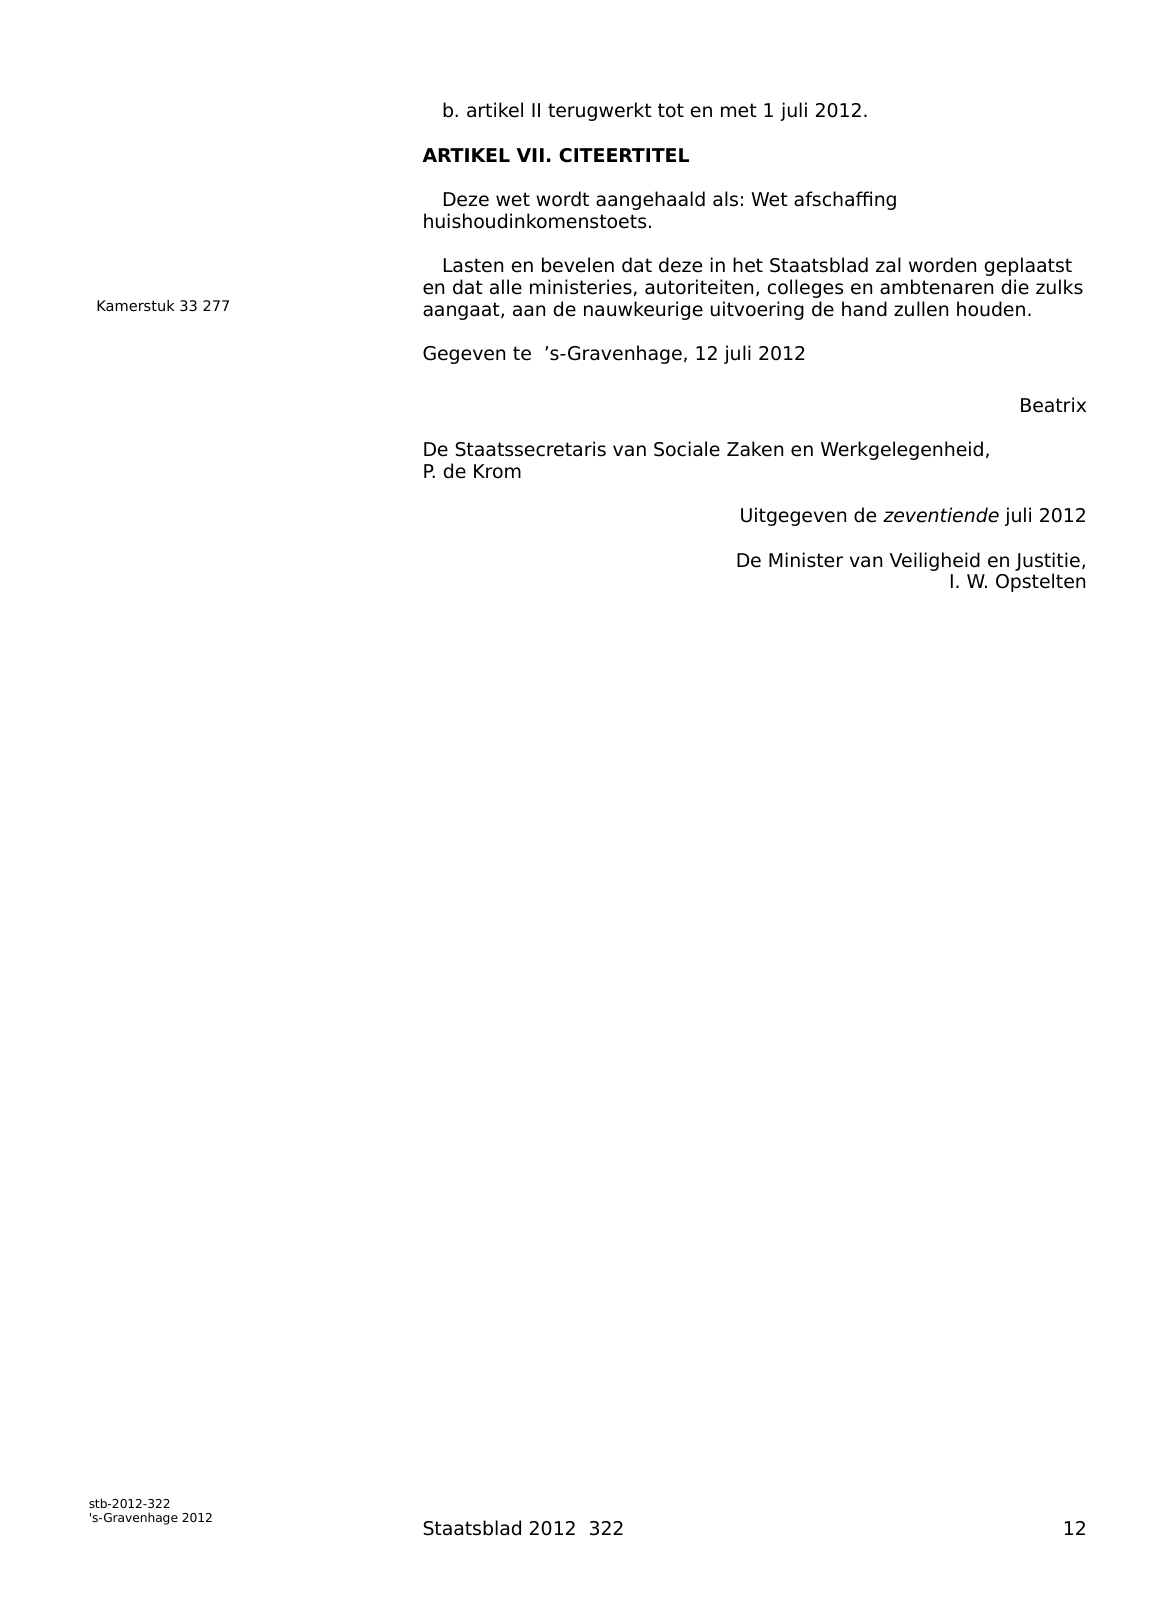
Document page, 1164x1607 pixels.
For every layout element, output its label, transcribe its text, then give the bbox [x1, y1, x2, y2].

text Beatrix [422, 395, 1087, 417]
text b. artikel II terugwerkt tot en met 1 juli 2012. [422, 100, 1087, 122]
text 's-Gravenhage 2012 [88, 1511, 323, 1525]
subtitle ARTIKEL VII. CITEERTITEL [422, 144, 1087, 167]
text Gegeven te ’s-Gravenhage, 12 juli 2012 [422, 343, 1087, 365]
text De Staatssecretaris van Sociale Zaken en Werkgelegenheid, P. de Krom [422, 439, 1087, 483]
text De Minister van Veiligheid en Justitie, I. W. Opstelten [422, 549, 1087, 593]
text Deze wet wordt aangehaald als: Wet afschaffing huishoudinkomenstoets. [422, 189, 1087, 233]
text Uitgegeven de zeventiende juli 2012 [422, 505, 1087, 527]
text Lasten en bevelen dat deze in het Staatsblad zal worden geplaatst en dat alle ministeries, autoriteiten, colleges en ambtenaren die zulks aangaat, aan de nauwkeurige uitvoering de hand zullen houden. [422, 255, 1087, 321]
text Kamerstuk 33 277 [77, 298, 396, 315]
text stb-2012-322 [88, 1497, 323, 1511]
